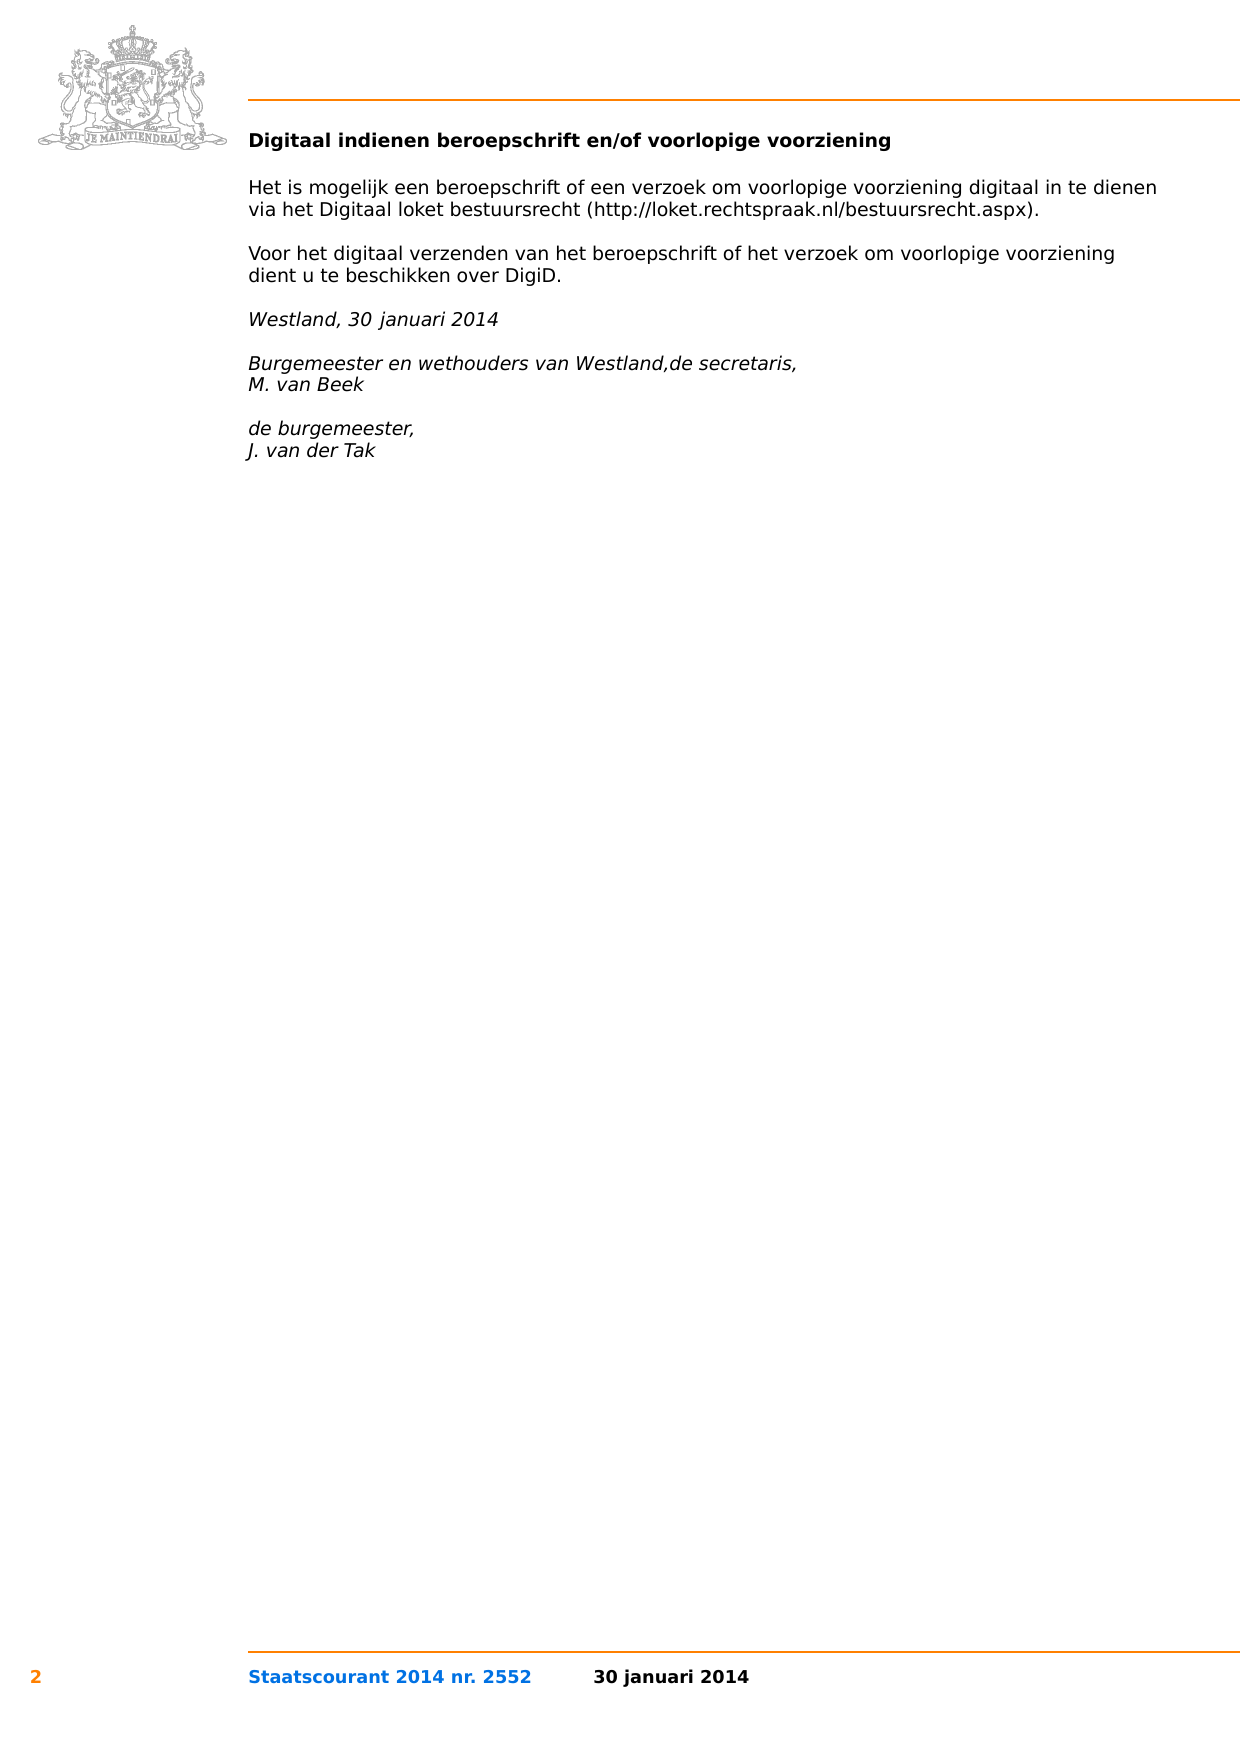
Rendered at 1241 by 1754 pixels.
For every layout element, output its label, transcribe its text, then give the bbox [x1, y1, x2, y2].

text Het is mogelijk een beroepschrift of een verzoek om voorlopige voorziening digitaal in te dienen via het Digitaal loket bestuursrecht (http://loket.rechtspraak.nl/bestuursrecht.aspx). [248, 177, 1163, 221]
text Voor het digitaal verzenden van het beroepschrift of het verzoek om voorlopige voorziening dient u te beschikken over DigiD. [248, 243, 1163, 287]
subtitle Digitaal indienen beroepschrift en/of voorlopige voorziening [248, 130, 1163, 152]
picture [38, 25, 227, 150]
text Burgemeester en wethouders van Westland,de secretaris, M. van Beek [248, 352, 1163, 396]
text Westland, 30 januari 2014 [248, 308, 1163, 331]
text de burgemeester, J. van der Tak [248, 418, 1163, 462]
